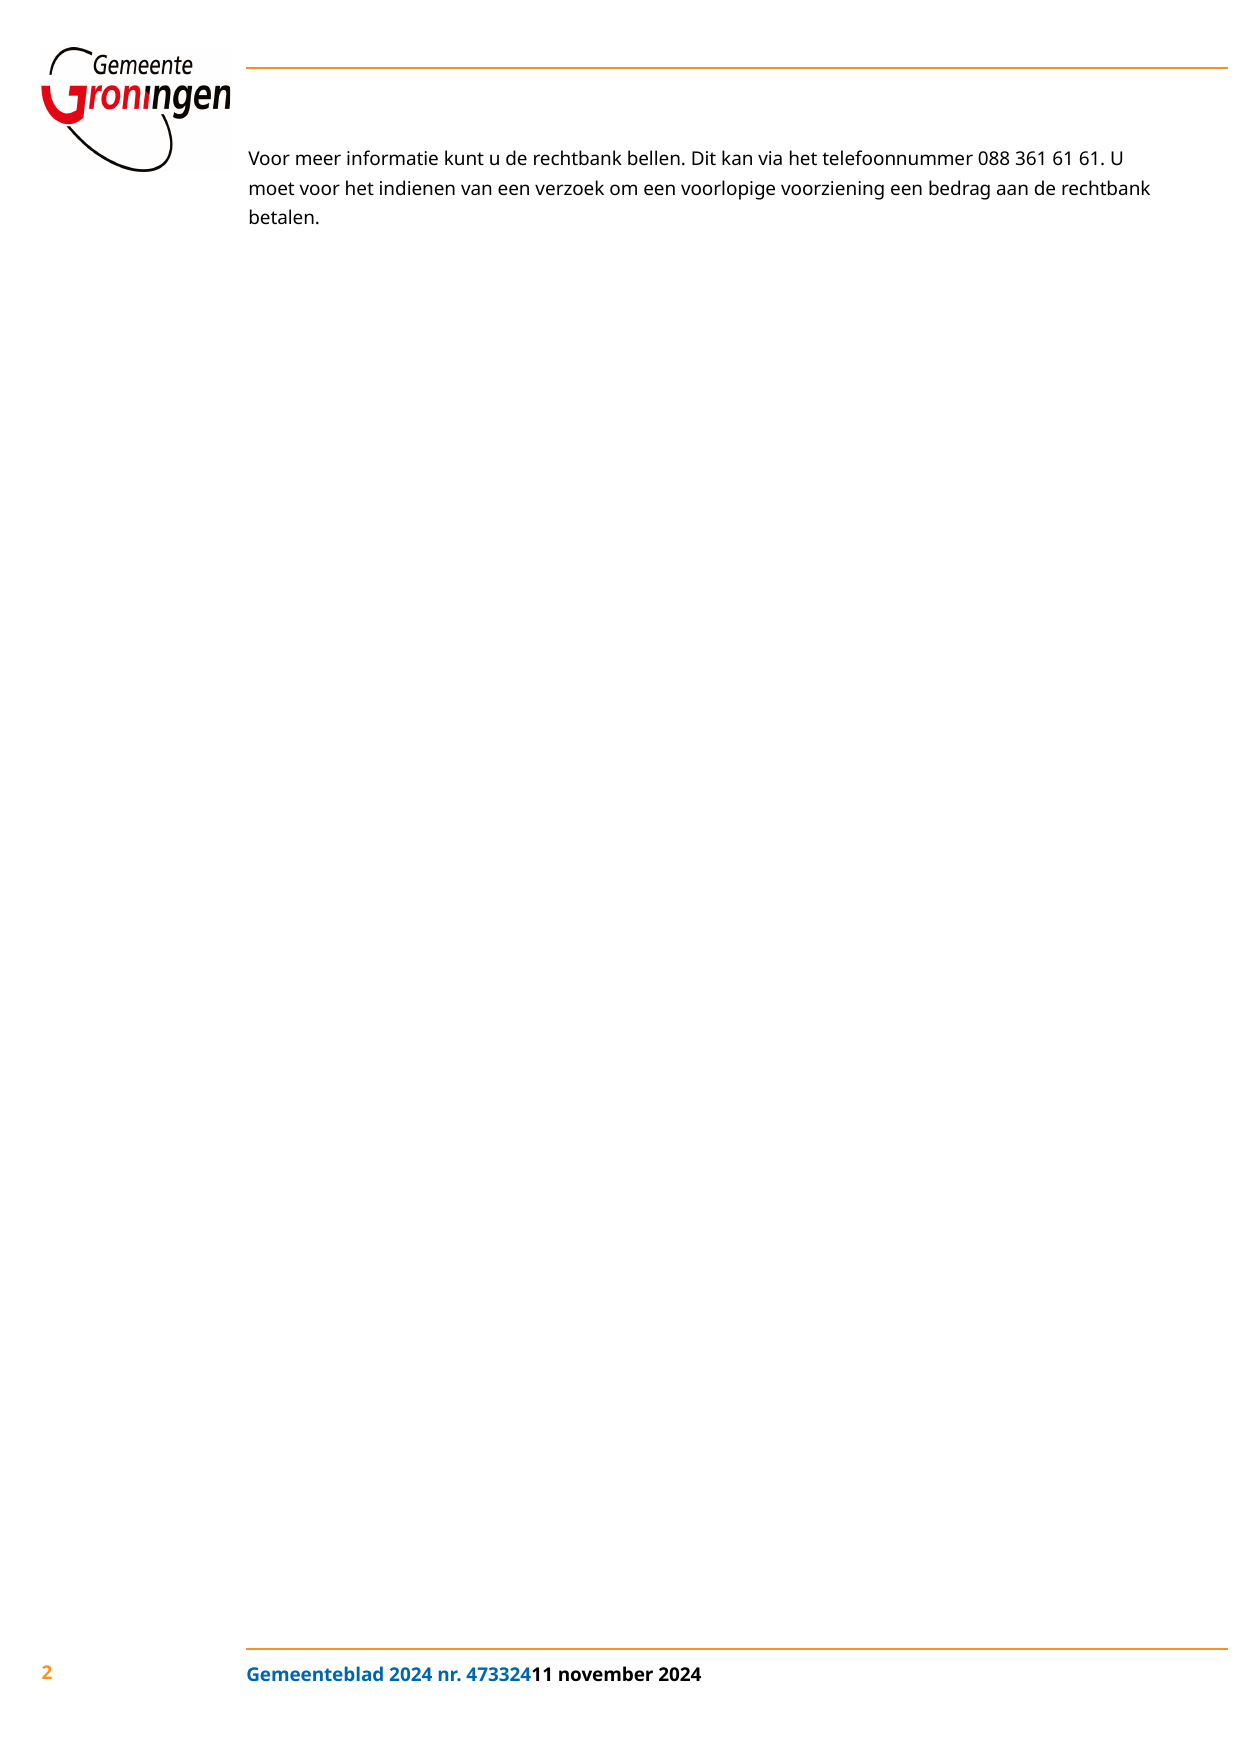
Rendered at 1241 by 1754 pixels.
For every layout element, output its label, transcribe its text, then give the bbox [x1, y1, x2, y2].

text Voor meer informatie kunt u de rechtbank bellen. Dit kan via het telefoonnummer 088 361 61 61. U moet voor het indienen van een verzoek om een voorlopige voorziening een bedrag aan de rechtbank betalen. [248, 145, 1152, 230]
picture [41, 47, 231, 172]
